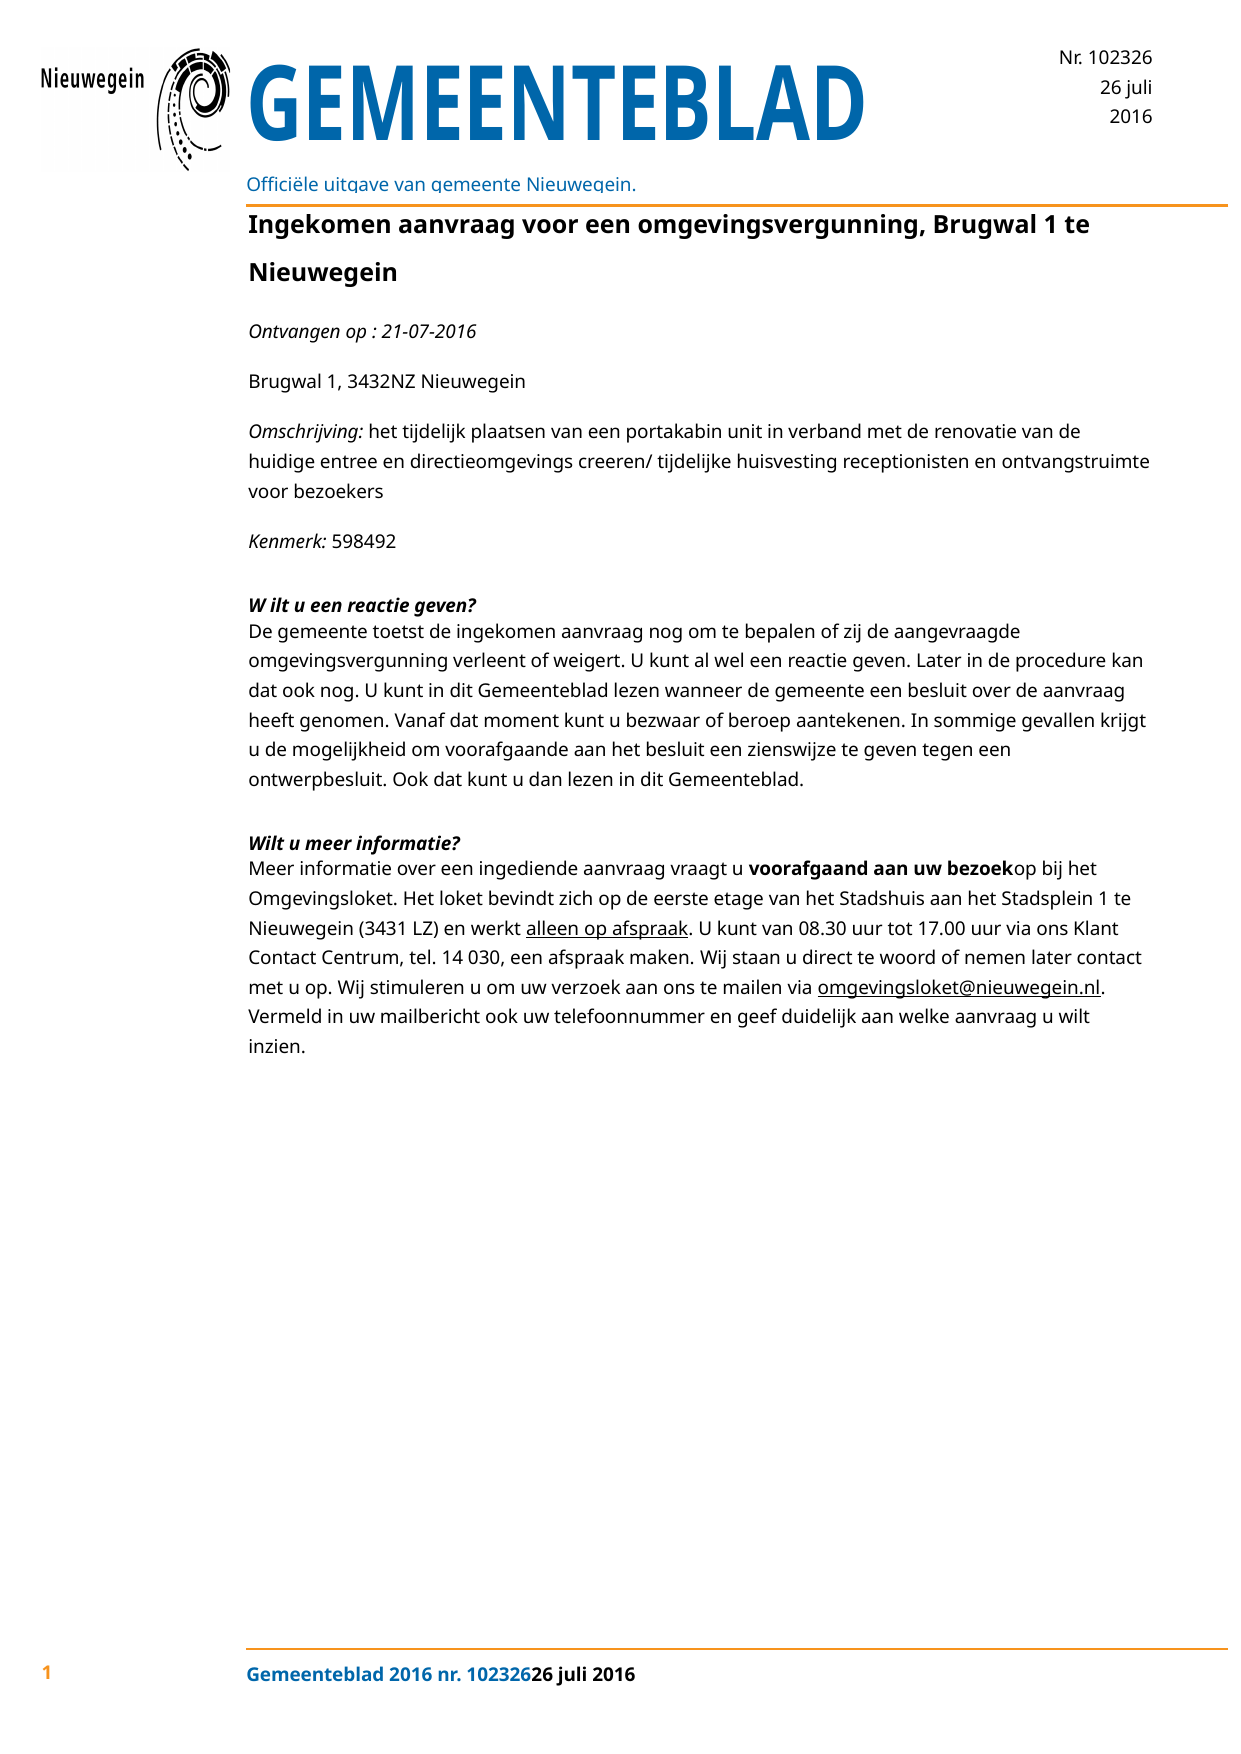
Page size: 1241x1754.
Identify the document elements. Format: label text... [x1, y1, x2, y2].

picture [41, 47, 231, 172]
text Kenmerk: 598492 [248, 528, 1152, 554]
text Brugwal 1, 3432NZ Nieuwegein [248, 368, 1152, 394]
text De gemeente toetst de ingekomen aanvraag nog om te bepalen of zij de aangevraagde omgevingsvergunning verleent of weigert. U kunt al wel een reactie geven. Later in de procedure kan dat ook nog. U kunt in dit Gemeenteblad lezen wanneer de gemeente een besluit over de aanvraag heeft genomen. Vanaf dat moment kunt u bezwaar of beroep aantekenen. In sommige gevallen krijgt u de mogelijkheid om voorafgaande aan het besluit een zienswijze te geven tegen een ontwerpbesluit. Ook dat kunt u dan lezen in dit Gemeenteblad. [248, 618, 1152, 792]
text Meer informatie over een ingediende aanvraag vraagt u voorafgaand aan uw bezoekop bij het Omgevingsloket. Het loket bevindt zich op de eerste etage van het Stadshuis aan het Stadsplein 1 te Nieuwegein (3431 LZ) en werkt alleen op afspraak. U kunt van 08.30 uur tot 17.00 uur via ons Klant Contact Centrum, tel. 14 030, een afspraak maken. Wij staan u direct te woord of nemen later contact met u op. Wij stimuleren u om uw verzoek aan ons te mailen via omgevingsloket@nieuwegein.nl. Vermeld in uw mailbericht ook uw telefoonnummer en geef duidelijk aan welke aanvraag u wilt inzien. [248, 856, 1152, 1059]
text Ontvangen op : 21-07-2016 [248, 318, 1152, 344]
text Omschrijving: het tijdelijk plaatsen van een portakabin unit in verband met de renovatie van de huidige entree en directieomgevings creeren/ tijdelijke huisvesting receptionisten en ontvangstruimte voor bezoekers [248, 419, 1152, 504]
text W ilt u een reactie geven? [248, 592, 1152, 618]
text Wilt u meer informatie? [248, 830, 1152, 856]
text Ingekomen aanvraag voor een omgevingsvergunning, Brugwal 1 te Nieuwegein [248, 207, 1152, 288]
